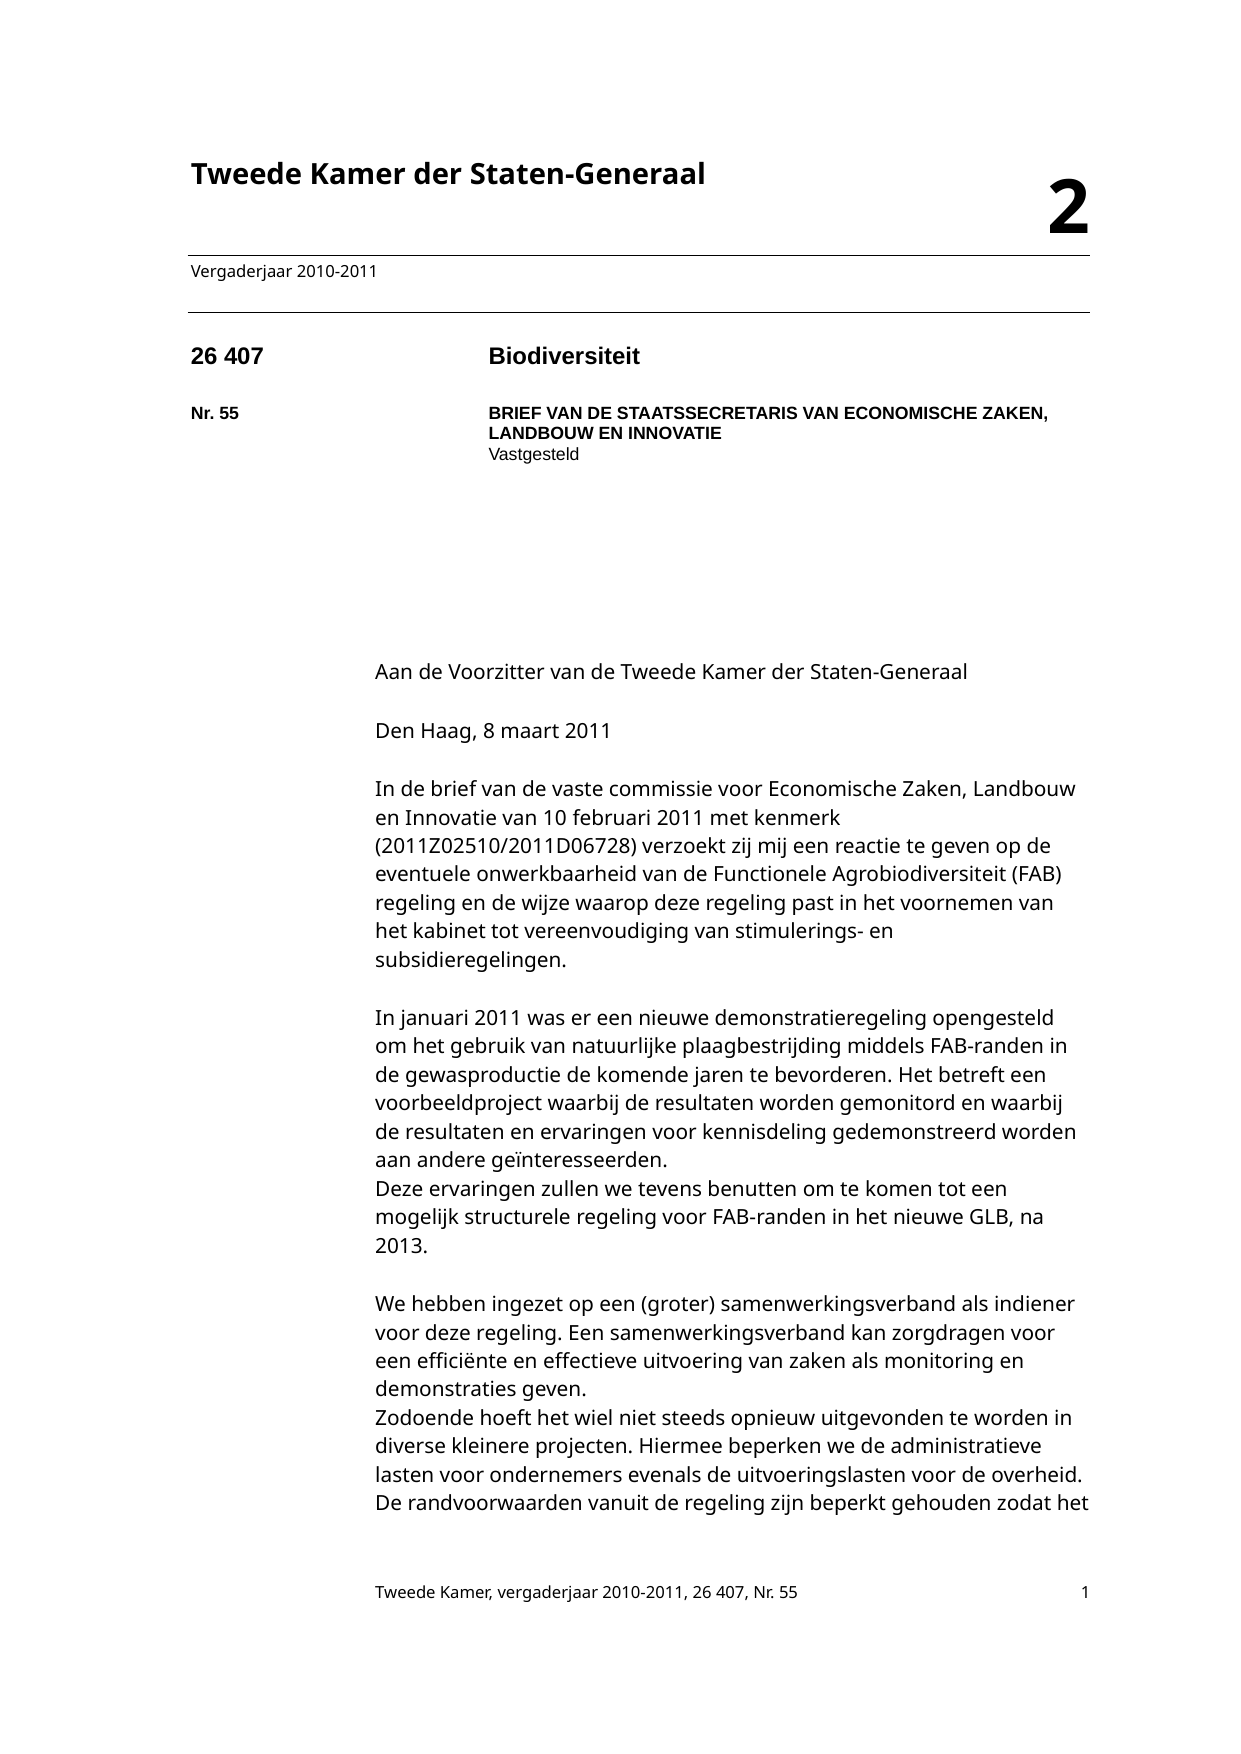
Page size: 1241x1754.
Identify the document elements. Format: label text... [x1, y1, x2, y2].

text In de brief van de vaste commissie voor Economische Zaken, Landbouw en Innovatie van 10 februari 2011 met kenmerk (2011Z02510/2011D06728) verzoekt zij mij een reactie te geven op de eventuele onwerkbaarheid van de Functionele Agrobiodiversiteit (FAB) regeling en de wijze waarop deze regeling past in het voornemen van het kabinet tot vereenvoudiging van stimulerings- en subsidieregelingen. [375, 774, 1090, 973]
table_cell [188, 313, 485, 339]
table_cell [485, 256, 1090, 312]
text In januari 2011 was er een nieuwe demonstratieregeling opengesteld om het gebruik van natuurlijke plaagbestrijding middels FAB-randen in de gewasproductie de komende jaren te bevorderen. Het betreft een voorbeeldproject waarbij de resultaten worden gemonitord en waarbij de resultaten en ervaringen voor kennisdeling gedemonstreerd worden aan andere geïnteresseerden. [375, 1003, 1090, 1174]
table_cell Biodiversiteit [485, 339, 1090, 399]
table_header Tweede Kamer der Staten-Generaal [188, 150, 909, 255]
table_cell [485, 313, 1090, 339]
text Aan de Voorzitter van de Tweede Kamer der Staten-Generaal [375, 657, 1090, 686]
text Deze ervaringen zullen we tevens benutten om te komen tot een mogelijk structurele regeling voor FAB-randen in het nieuwe GLB, na 2013. [375, 1174, 1090, 1259]
table_header 2 [910, 150, 1090, 255]
text We hebben ingezet op een (groter) samenwerkingsverband als indiener voor deze regeling. Een samenwerkingsverband kan zorgdragen voor een efficiënte en effectieve uitvoering van zaken als monitoring en demonstraties geven. [375, 1289, 1090, 1403]
table_cell Nr. 55 [188, 399, 485, 539]
text De randvoorwaarden vanuit de regeling zijn beperkt gehouden zodat het [375, 1488, 1090, 1517]
table_cell BRIEF VAN DE STAATSSECRETARIS VAN ECONOMISCHE ZAKEN, LANDBOUW EN INNOVATIE Vastgesteld [485, 399, 1090, 539]
table_cell 26 407 [188, 339, 485, 399]
text Den Haag, 8 maart 2011 [375, 716, 1090, 744]
text Zodoende hoeft het wiel niet steeds opnieuw uitgevonden te worden in diverse kleinere projecten. Hiermee beperken we de administratieve lasten voor ondernemers evenals de uitvoeringslasten voor de overheid. [375, 1403, 1090, 1488]
table_cell Vergaderjaar 2010-2011 [188, 256, 485, 312]
